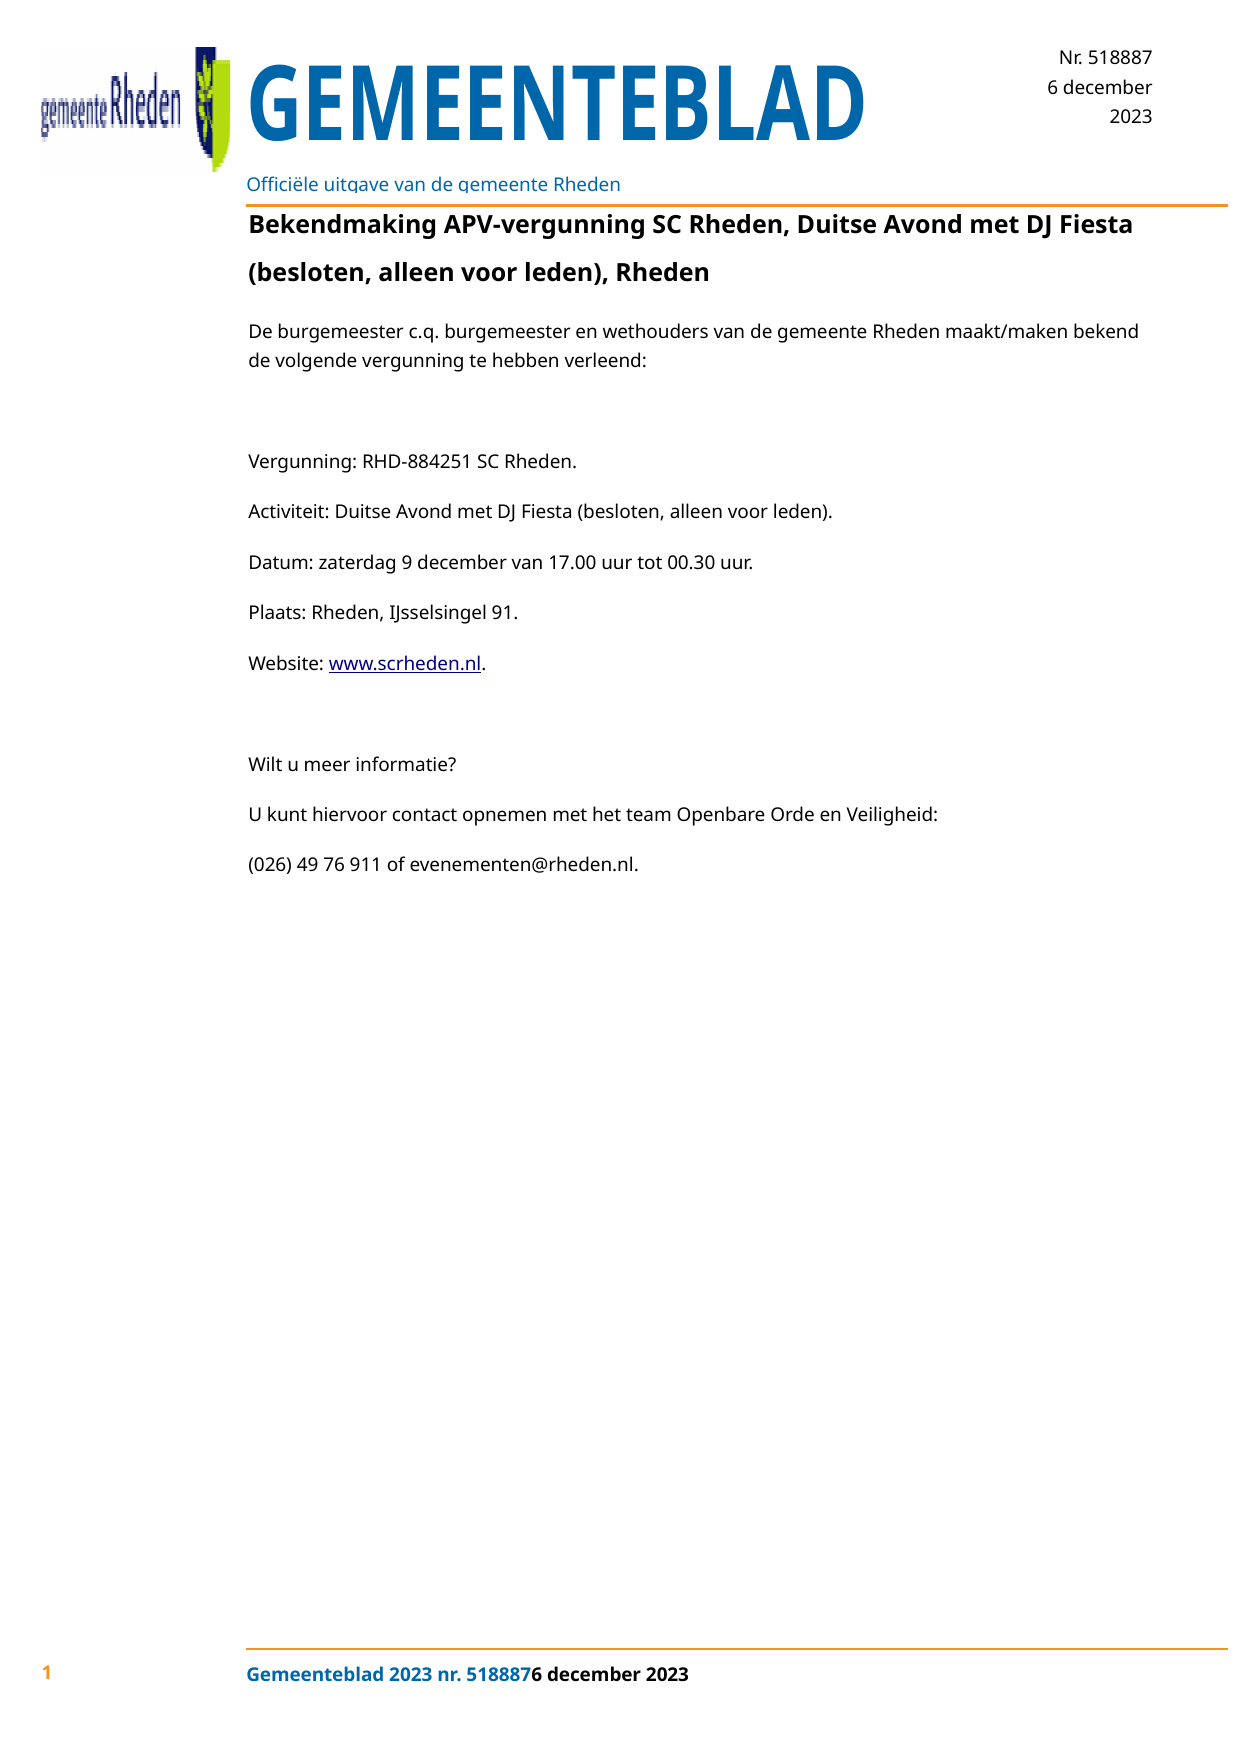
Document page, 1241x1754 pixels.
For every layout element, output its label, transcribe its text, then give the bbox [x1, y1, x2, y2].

text Vergunning: RHD-884251 SC Rheden. [248, 448, 1152, 474]
text Plaats: Rheden, IJsselsingel 91. [248, 599, 1152, 625]
text Activiteit: Duitse Avond met DJ Fiesta (besloten, alleen voor leden). [248, 499, 1152, 524]
picture [41, 47, 231, 172]
text Wilt u meer informatie? [248, 751, 1152, 777]
text (026) 49 76 911 of evenementen@rheden.nl. [248, 852, 1152, 877]
text Website: www.scrheden.nl. [248, 650, 1152, 676]
text Bekendmaking APV-vergunning SC Rheden, Duitse Avond met DJ Fiesta (besloten, alleen voor leden), Rheden [248, 207, 1152, 288]
text De burgemeester c.q. burgemeester en wethouders van de gemeente Rheden maakt/maken bekend de volgende vergunning te hebben verleend: [248, 318, 1152, 373]
text U kunt hiervoor contact opnemen met het team Openbare Orde en Veiligheid: [248, 801, 1152, 827]
text Datum: zaterdag 9 december van 17.00 uur tot 00.30 uur. [248, 549, 1152, 575]
